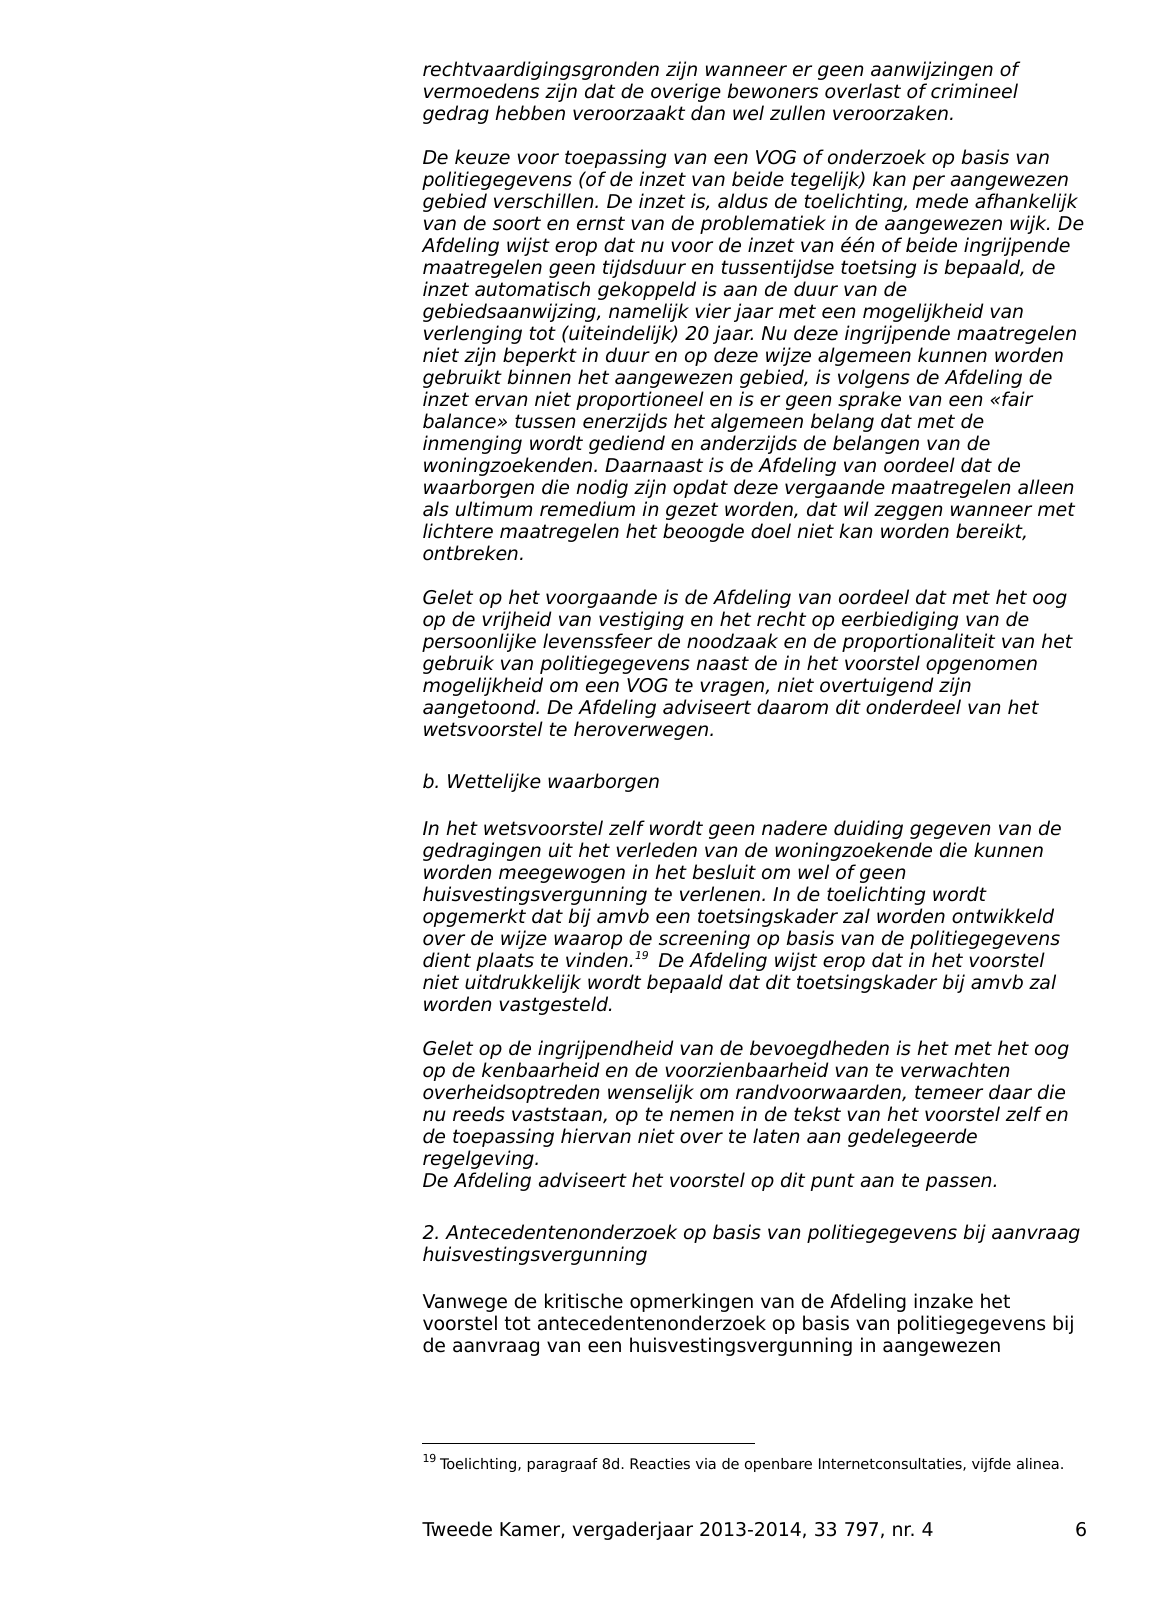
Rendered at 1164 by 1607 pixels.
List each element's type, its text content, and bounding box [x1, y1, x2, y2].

text De keuze voor toepassing van een VOG of onderzoek op basis van politiegegevens (of de inzet van beide tegelijk) kan per aangewezen gebied verschillen. De inzet is, aldus de toelichting, mede afhankelijk van de soort en ernst van de problematiek in de aangewezen wijk. De Afdeling wijst erop dat nu voor de inzet van één of beide ingrijpende maatregelen geen tijdsduur en tussentijdse toetsing is bepaald, de inzet automatisch gekoppeld is aan de duur van de gebiedsaanwijzing, namelijk vier jaar met een mogelijkheid van verlenging tot (uiteindelijk) 20 jaar. Nu deze ingrijpende maatregelen niet zijn beperkt in duur en op deze wijze algemeen kunnen worden gebruikt binnen het aangewezen gebied, is volgens de Afdeling de inzet ervan niet proportioneel en is er geen sprake van een «fair balance» tussen enerzijds het algemeen belang dat met de inmenging wordt gediend en anderzijds de belangen van de woningzoekenden. Daarnaast is de Afdeling van oordeel dat de waarborgen die nodig zijn opdat deze vergaande maatregelen alleen als ultimum remedium in gezet worden, dat wil zeggen wanneer met lichtere maatregelen het beoogde doel niet kan worden bereikt, ontbreken. [422, 147, 1087, 565]
text De Afdeling adviseert het voorstel op dit punt aan te passen. [422, 1170, 1087, 1192]
subtitle 2. Antecedentenonderzoek op basis van politiegegevens bij aanvraag huisvestingsvergunning [422, 1222, 1087, 1266]
text Vanwege de kritische opmerkingen van de Afdeling inzake het voorstel tot antecedentenonderzoek op basis van politiegegevens bij de aanvraag van een huisvestingsvergunning in aangewezen [422, 1291, 1087, 1357]
text In het wetsvoorstel zelf wordt geen nadere duiding gegeven van de gedragingen uit het verleden van de woningzoekende die kunnen worden meegewogen in het besluit om wel of geen huisvestingsvergunning te verlenen. In de toelichting wordt opgemerkt dat bij amvb een toetsingskader zal worden ontwikkeld over de wijze waarop de screening op basis van de politiegegevens dient plaats te vinden. De Afdeling wijst erop dat in het voorstel niet uitdrukkelijk wordt bepaald dat dit toetsingskader bij amvb zal worden vastgesteld. [422, 818, 1087, 1016]
text Gelet op de ingrijpendheid van de bevoegdheden is het met het oog op de kenbaarheid en de voorzienbaarheid van te verwachten overheidsoptreden wenselijk om randvoorwaarden, temeer daar die nu reeds vaststaan, op te nemen in de tekst van het voorstel zelf en de toepassing hiervan niet over te laten aan gedelegeerde regelgeving. [422, 1038, 1087, 1170]
text rechtvaardigingsgronden zijn wanneer er geen aanwijzingen of vermoedens zijn dat de overige bewoners overlast of crimineel gedrag hebben veroorzaakt dan wel zullen veroorzaken. [422, 59, 1087, 125]
text Toelichting, paragraaf 8d. Reacties via de openbare Internetconsultaties, vijfde alinea. [422, 1452, 1087, 1474]
text Gelet op het voorgaande is de Afdeling van oordeel dat met het oog op de vrijheid van vestiging en het recht op eerbiediging van de persoonlijke levenssfeer de noodzaak en de proportionaliteit van het gebruik van politiegegevens naast de in het voorstel opgenomen mogelijkheid om een VOG te vragen, niet overtuigend zijn aangetoond. De Afdeling adviseert daarom dit onderdeel van het wetsvoorstel te heroverwegen. [422, 587, 1087, 741]
subtitle b. Wettelijke waarborgen [422, 771, 1087, 793]
